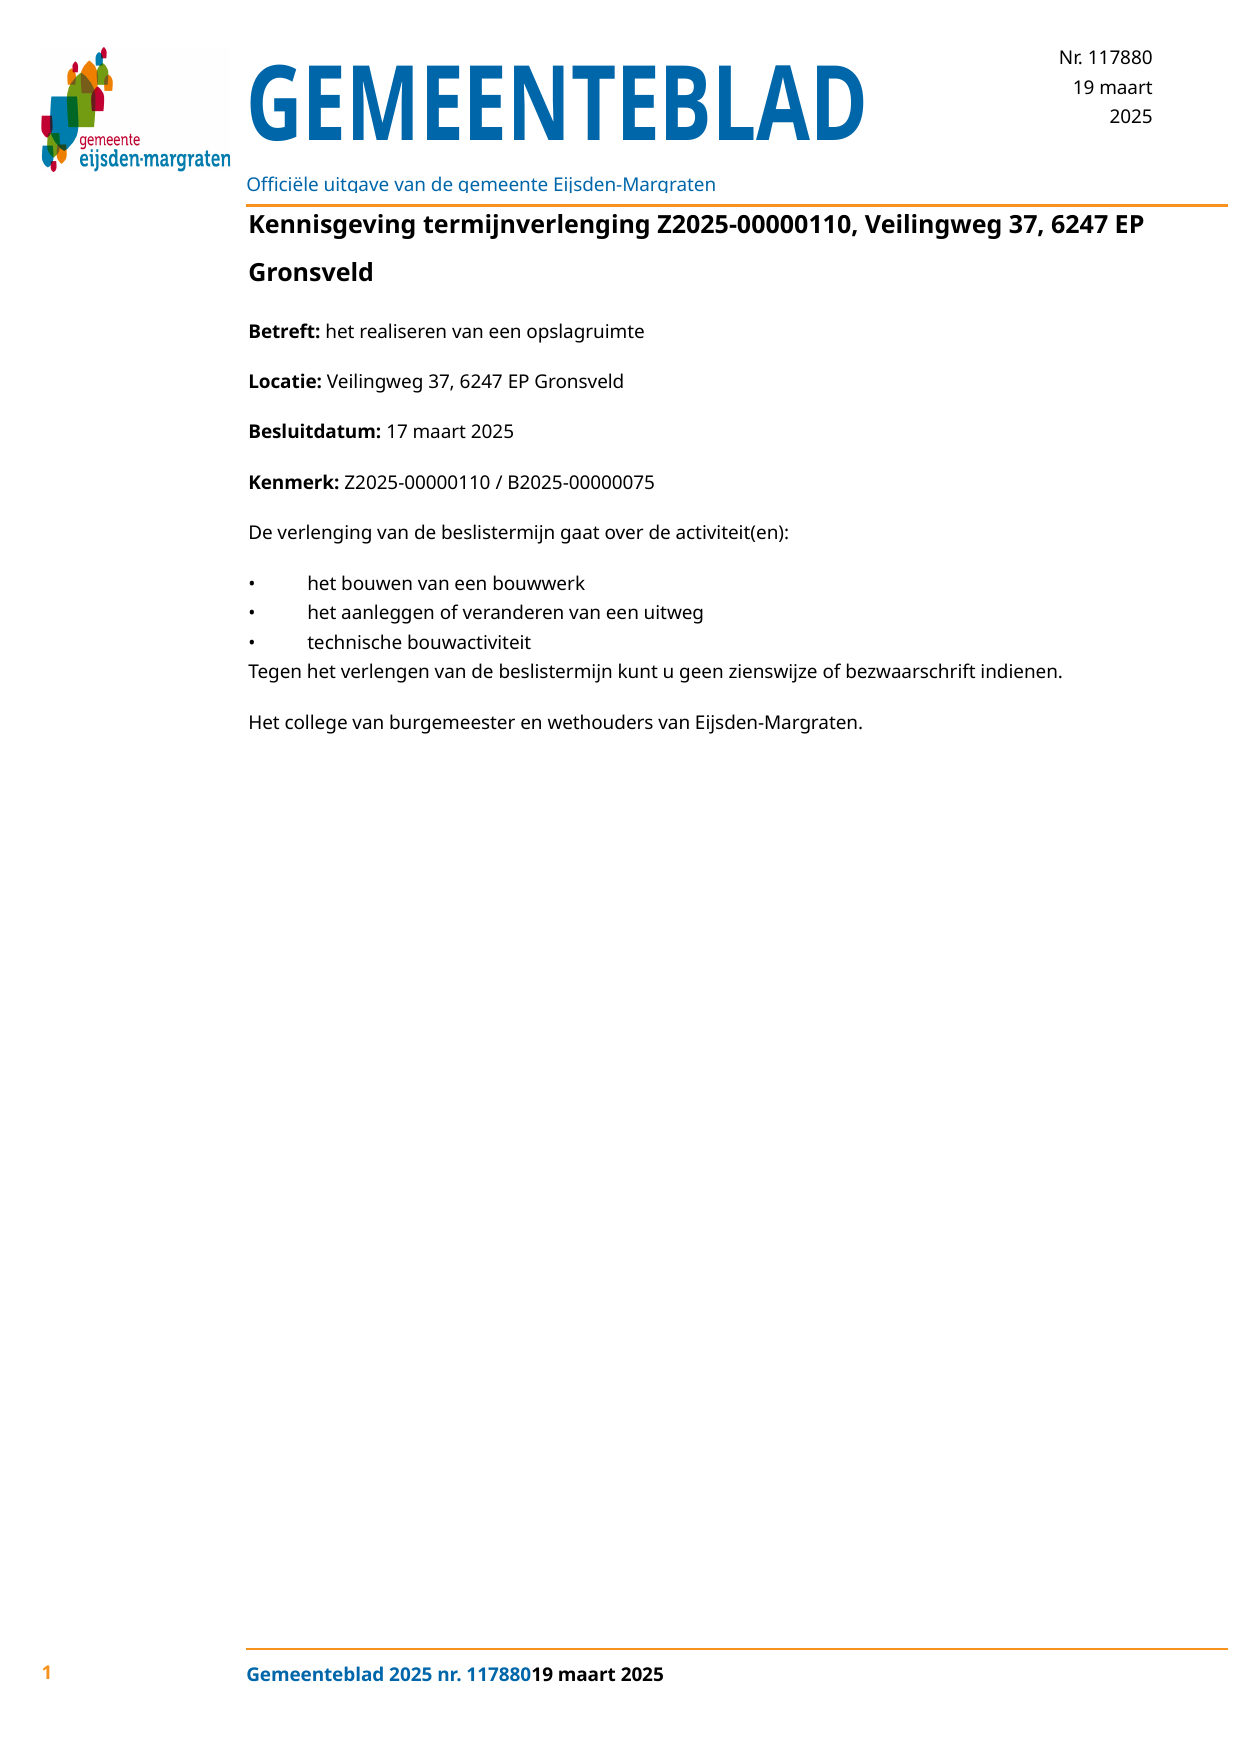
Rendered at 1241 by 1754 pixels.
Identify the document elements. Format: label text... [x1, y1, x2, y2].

text Kennisgeving termijnverlenging Z2025-00000110, Veilingweg 37, 6247 EP Gronsveld [248, 207, 1152, 288]
text Besluitdatum: 17 maart 2025 [248, 419, 1152, 444]
text Het college van burgemeester en wethouders van Eijsden-Margraten. [248, 709, 1152, 735]
text Kenmerk: Z2025-00000110 / B2025-00000075 [248, 469, 1152, 495]
picture [41, 47, 231, 172]
text De verlenging van de beslistermijn gaat over de activiteit(en): [248, 519, 1152, 545]
list het bouwen van een bouwwerk [248, 570, 1152, 596]
text Locatie: Veilingweg 37, 6247 EP Gronsveld [248, 368, 1152, 394]
list technische bouwactiviteit [248, 629, 1152, 655]
list het aanleggen of veranderen van een uitweg [248, 599, 1152, 625]
text Betreft: het realiseren van een opslagruimte [248, 318, 1152, 344]
text Tegen het verlengen van de beslistermijn kunt u geen zienswijze of bezwaarschrift indienen. [248, 659, 1152, 684]
